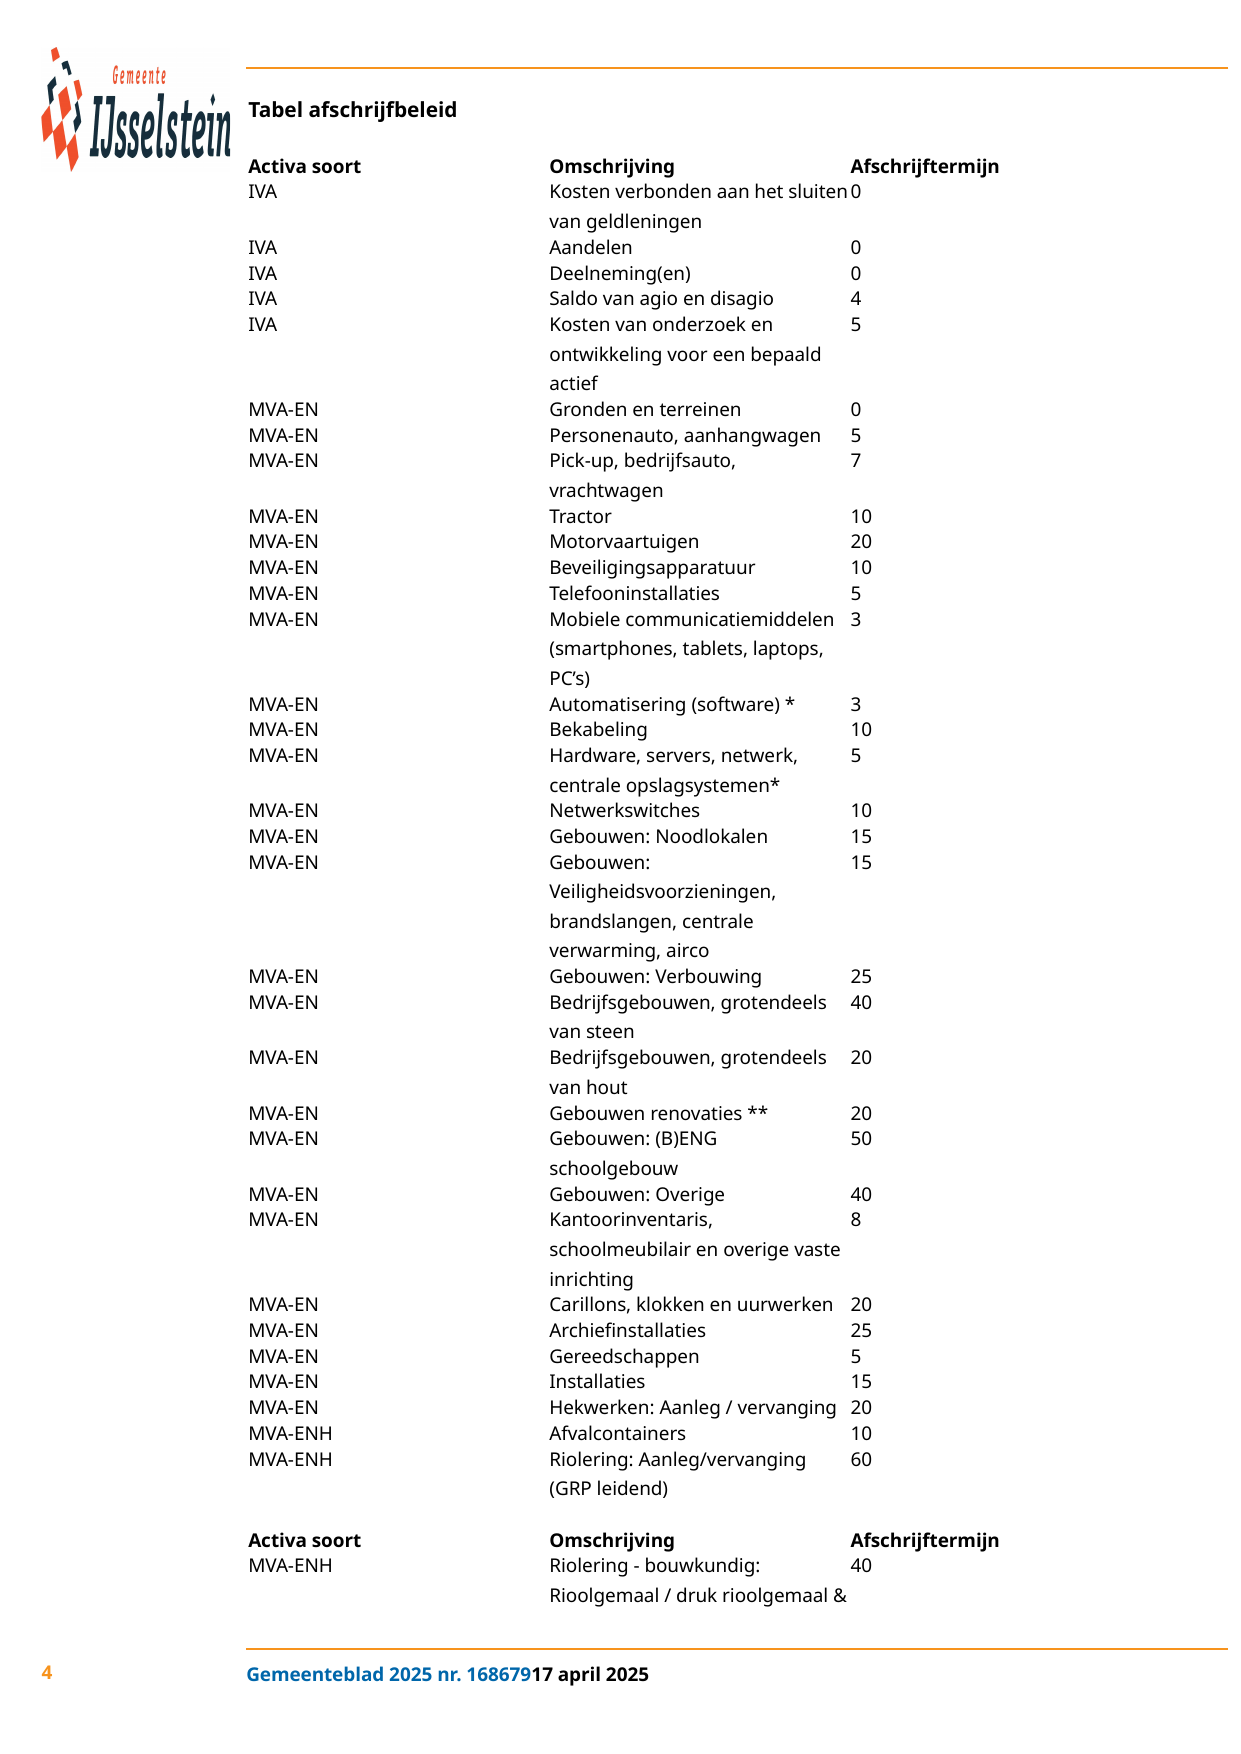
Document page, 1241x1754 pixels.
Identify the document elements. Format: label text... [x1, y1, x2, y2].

table_cell 5 [850, 580, 1152, 606]
table_cell MVA-EN [248, 742, 549, 797]
table_cell MVA-EN [248, 1369, 549, 1394]
table_cell Motorvaartuigen [549, 529, 850, 554]
table_cell 20 [850, 1045, 1152, 1100]
table_cell MVA-EN [248, 448, 549, 503]
table_cell IVA [248, 286, 549, 311]
table_cell MVA-EN [248, 691, 549, 716]
table_cell 10 [850, 798, 1152, 823]
table_cell MVA-EN [248, 554, 549, 580]
table_cell 50 [850, 1126, 1152, 1181]
table_cell Archiefinstallaties [549, 1317, 850, 1343]
table_cell Afvalcontainers [549, 1420, 850, 1446]
table_cell 5 [850, 311, 1152, 396]
table_cell 15 [850, 823, 1152, 849]
table_cell MVA-EN [248, 823, 549, 849]
table_cell Gebouwen: Noodlokalen [549, 823, 850, 849]
table_cell 15 [850, 849, 1152, 963]
table_cell Carillons, klokken en uurwerken [549, 1291, 850, 1317]
table_cell Gebouwen: Verbouwing [549, 964, 850, 989]
table_cell 20 [850, 1291, 1152, 1317]
table_header Afschrijftermijn [850, 153, 1152, 179]
table_cell Gronden en terreinen [549, 396, 850, 422]
table_cell 8 [850, 1207, 1152, 1291]
table_cell IVA [248, 260, 549, 286]
table_cell 5 [850, 422, 1152, 448]
table_cell 25 [850, 1317, 1152, 1343]
table_cell Omschrijving [549, 1527, 850, 1553]
table_cell Kosten verbonden aan het sluiten van geldleningen [549, 179, 850, 234]
table_cell Gereedschappen [549, 1343, 850, 1369]
table_cell 3 [850, 606, 1152, 691]
table_cell IVA [248, 311, 549, 396]
table_cell Bedrijfsgebouwen, grotendeels van hout [549, 1045, 850, 1100]
table_cell MVA-ENH [248, 1446, 549, 1501]
table_cell 10 [850, 503, 1152, 529]
table_cell 0 [850, 179, 1152, 234]
table_cell Tractor [549, 503, 850, 529]
table_cell Aandelen [549, 234, 850, 260]
table_cell MVA-EN [248, 396, 549, 422]
table_cell Activa soort [248, 1527, 549, 1553]
table_cell [248, 1501, 549, 1527]
table_cell MVA-EN [248, 580, 549, 606]
table_cell MVA-EN [248, 1317, 549, 1343]
table_cell MVA-EN [248, 716, 549, 742]
table_cell Automatisering (software) * [549, 691, 850, 716]
table_cell MVA-EN [248, 1394, 549, 1420]
table_cell Bekabeling [549, 716, 850, 742]
table_cell MVA-ENH [248, 1553, 549, 1608]
table_cell [549, 1501, 850, 1527]
table_cell MVA-EN [248, 503, 549, 529]
table_cell Netwerkswitches [549, 798, 850, 823]
table_cell 0 [850, 234, 1152, 260]
table_cell Beveiligingsapparatuur [549, 554, 850, 580]
table_cell Personenauto, aanhangwagen [549, 422, 850, 448]
table_cell MVA-EN [248, 1291, 549, 1317]
table_cell MVA-ENH [248, 1420, 549, 1446]
table_cell MVA-EN [248, 798, 549, 823]
table_cell Gebouwen: Veiligheidsvoorzieningen, brandslangen, centrale verwarming, airco [549, 849, 850, 963]
table_cell IVA [248, 234, 549, 260]
table_cell 0 [850, 260, 1152, 286]
table_cell Afschrijftermijn [850, 1527, 1152, 1553]
table_cell Installaties [549, 1369, 850, 1394]
table_cell 5 [850, 742, 1152, 797]
table_cell 15 [850, 1369, 1152, 1394]
table_cell MVA-EN [248, 849, 549, 963]
table_cell IVA [248, 179, 549, 234]
table_cell MVA-EN [248, 1207, 549, 1291]
table_cell 20 [850, 1394, 1152, 1420]
table_cell Gebouwen renovaties ** [549, 1100, 850, 1126]
table_cell 10 [850, 554, 1152, 580]
picture [41, 47, 231, 172]
table_cell MVA-EN [248, 1126, 549, 1181]
table_cell 0 [850, 396, 1152, 422]
table_cell 20 [850, 529, 1152, 554]
table_cell 10 [850, 1420, 1152, 1446]
table_cell 7 [850, 448, 1152, 503]
table_cell MVA-EN [248, 989, 549, 1044]
table_cell Hekwerken: Aanleg / vervanging [549, 1394, 850, 1420]
table_cell 20 [850, 1100, 1152, 1126]
table_cell MVA-EN [248, 1045, 549, 1100]
table_cell MVA-EN [248, 422, 549, 448]
table_cell MVA-EN [248, 606, 549, 691]
table_cell Telefooninstallaties [549, 580, 850, 606]
table_cell Saldo van agio en disagio [549, 286, 850, 311]
table_cell MVA-EN [248, 529, 549, 554]
text Tabel afschrijfbeleid [248, 95, 1152, 123]
table_cell Pick-up, bedrijfsauto, vrachtwagen [549, 448, 850, 503]
table_cell Bedrijfsgebouwen, grotendeels van steen [549, 989, 850, 1044]
table_cell 10 [850, 716, 1152, 742]
table_cell Kantoorinventaris, schoolmeubilair en overige vaste inrichting [549, 1207, 850, 1291]
table_cell Gebouwen: Overige [549, 1181, 850, 1207]
table_header Activa soort [248, 153, 549, 179]
table_cell MVA-EN [248, 964, 549, 989]
table_cell Riolering - bouwkundig: Rioolgemaal / druk rioolgemaal & [549, 1553, 850, 1608]
table_cell 60 [850, 1446, 1152, 1501]
table_cell 5 [850, 1343, 1152, 1369]
table_cell Kosten van onderzoek en ontwikkeling voor een bepaald actief [549, 311, 850, 396]
table_cell Deelneming(en) [549, 260, 850, 286]
table_cell Riolering: Aanleg/vervanging (GRP leidend) [549, 1446, 850, 1501]
table_cell 4 [850, 286, 1152, 311]
table_header Omschrijving [549, 153, 850, 179]
table_cell 3 [850, 691, 1152, 716]
table_cell MVA-EN [248, 1181, 549, 1207]
table_cell MVA-EN [248, 1100, 549, 1126]
table_cell Gebouwen: (B)ENG schoolgebouw [549, 1126, 850, 1181]
table_cell [850, 1501, 1152, 1527]
table_cell 40 [850, 1553, 1152, 1608]
table_cell MVA-EN [248, 1343, 549, 1369]
table_cell 40 [850, 1181, 1152, 1207]
table_cell 40 [850, 989, 1152, 1044]
table_cell Mobiele communicatiemiddelen (smartphones, tablets, laptops, PC’s) [549, 606, 850, 691]
table_cell 25 [850, 964, 1152, 989]
table_cell Hardware, servers, netwerk, centrale opslagsystemen* [549, 742, 850, 797]
